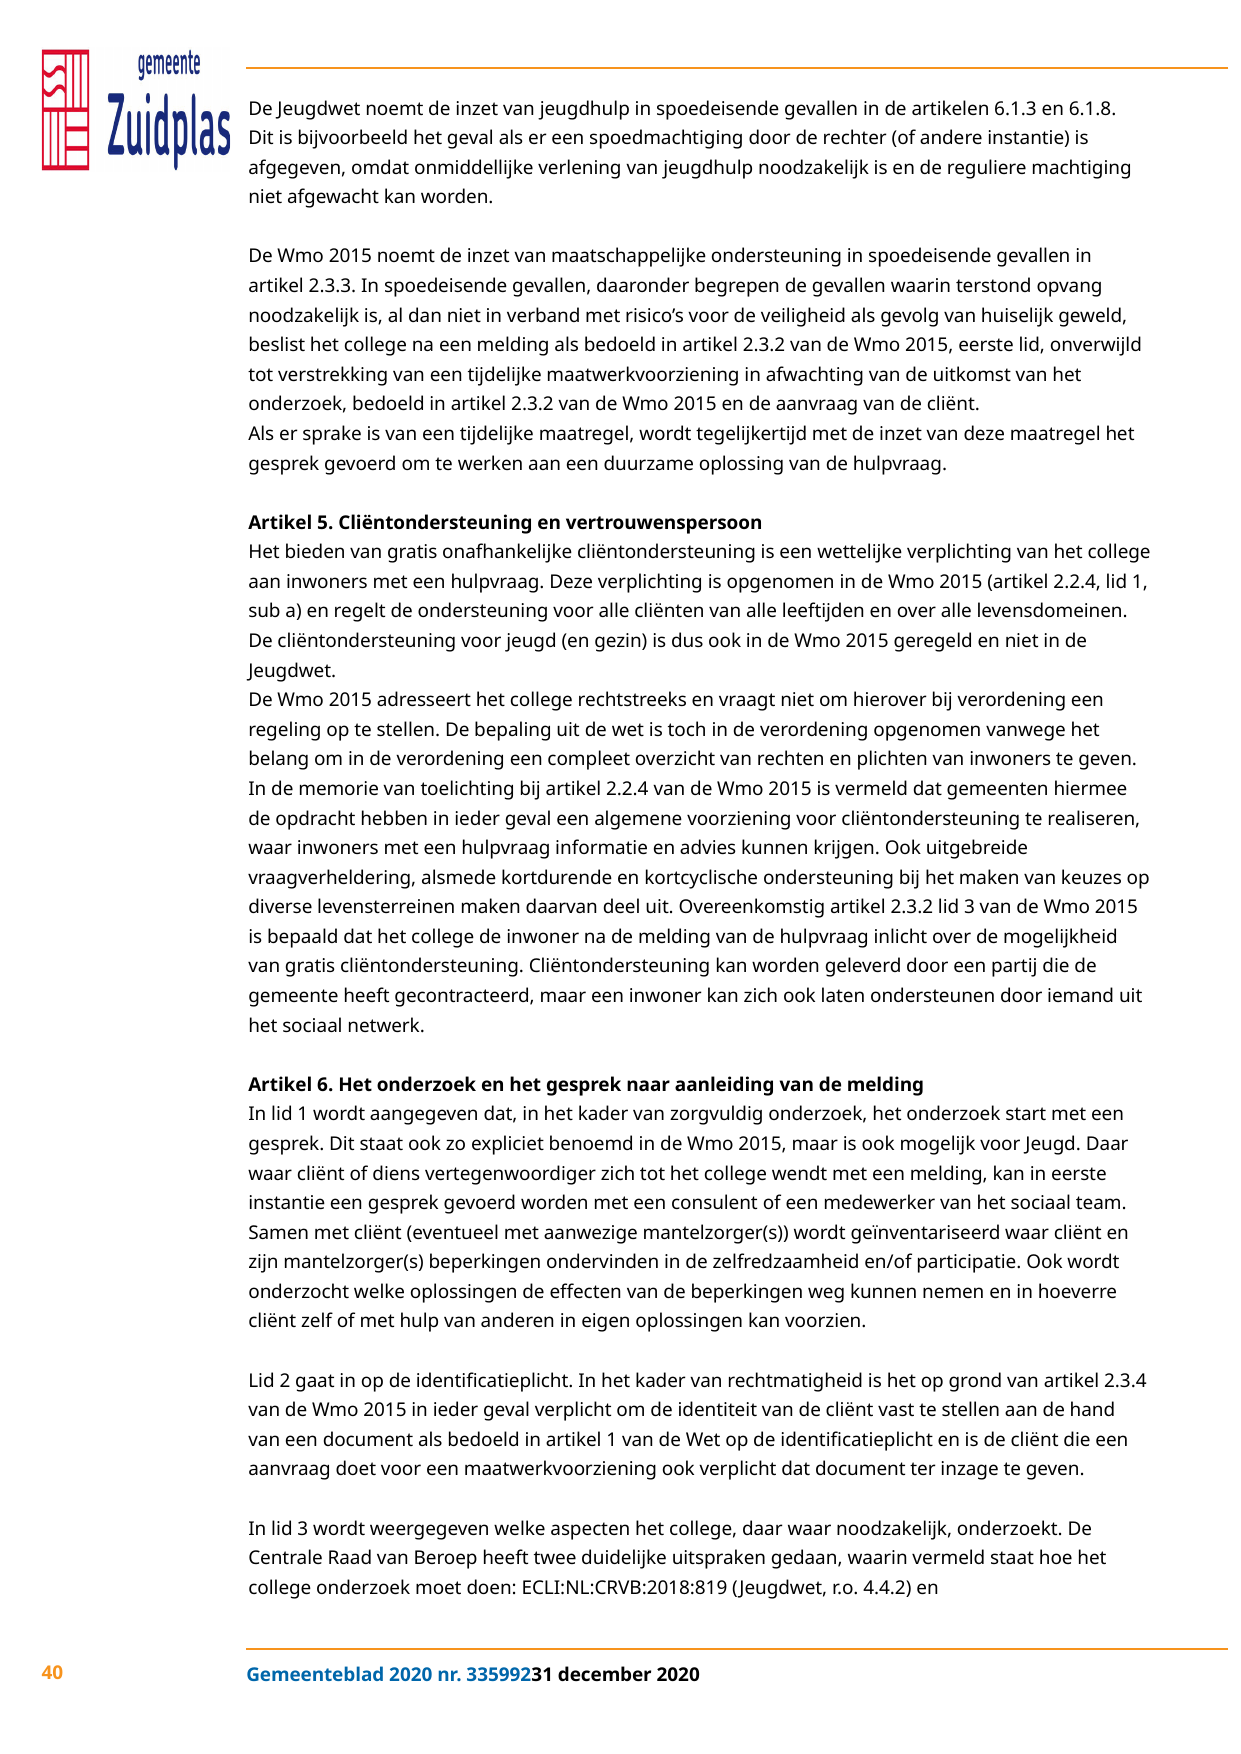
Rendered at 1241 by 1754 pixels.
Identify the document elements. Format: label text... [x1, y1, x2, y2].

text Het bieden van gratis onafhankelijke cliëntondersteuning is een wettelijke verplichting van het college aan inwoners met een hulpvraag. Deze verplichting is opgenomen in de Wmo 2015 (artikel 2.2.4, lid 1, sub a) en regelt de ondersteuning voor alle cliënten van alle leeftijden en over alle levensdomeinen. De cliëntondersteuning voor jeugd (en gezin) is dus ook in de Wmo 2015 geregeld en niet in de Jeugdwet. [248, 538, 1152, 683]
text In lid 3 wordt weergegeven welke aspecten het college, daar waar noodzakelijk, onderzoekt. De Centrale Raad van Beroep heeft twee duidelijke uitspraken gedaan, waarin vermeld staat hoe het college onderzoek moet doen: ECLI:NL:CRVB:2018:819 (Jeugdwet, r.o. 4.4.2) en [248, 1515, 1152, 1600]
text De Jeugdwet noemt de inzet van jeugdhulp in spoedeisende gevallen in de artikelen 6.1.3 en 6.1.8. [248, 95, 1152, 121]
text Dit is bijvoorbeeld het geval als er een spoedmachtiging door de rechter (of andere instantie) is afgegeven, omdat onmiddellijke verlening van jeugdhulp noodzakelijk is en de reguliere machtiging niet afgewacht kan worden. [248, 124, 1152, 209]
text De Wmo 2015 noemt de inzet van maatschappelijke ondersteuning in spoedeisende gevallen in artikel 2.3.3. In spoedeisende gevallen, daaronder begrepen de gevallen waarin terstond opvang noodzakelijk is, al dan niet in verband met risico’s voor de veiligheid als gevolg van huiselijk geweld, beslist het college na een melding als bedoeld in artikel 2.3.2 van de Wmo 2015, eerste lid, onverwijld tot verstrekking van een tijdelijke maatwerkvoorziening in afwachting van de uitkomst van het onderzoek, bedoeld in artikel 2.3.2 van de Wmo 2015 en de aanvraag van de cliënt. [248, 243, 1152, 416]
text Als er sprake is van een tijdelijke maatregel, wordt tegelijkertijd met de inzet van deze maatregel het gesprek gevoerd om te werken aan een duurzame oplossing van de hulpvraag. [248, 420, 1152, 476]
text Artikel 5. Cliëntondersteuning en vertrouwenspersoon [248, 509, 1152, 535]
picture [41, 47, 231, 172]
text Lid 2 gaat in op de identificatieplicht. In het kader van rechtmatigheid is het op grond van artikel 2.3.4 van de Wmo 2015 in ieder geval verplicht om de identiteit van de cliënt vast te stellen aan de hand van een document als bedoeld in artikel 1 van de Wet op de identificatieplicht en is de cliënt die een aanvraag doet voor een maatwerkvoorziening ook verplicht dat document ter inzage te geven. [248, 1367, 1152, 1481]
text In lid 1 wordt aangegeven dat, in het kader van zorgvuldig onderzoek, het onderzoek start met een gesprek. Dit staat ook zo expliciet benoemd in de Wmo 2015, maar is ook mogelijk voor Jeugd. Daar waar cliënt of diens vertegenwoordiger zich tot het college wendt met een melding, kan in eerste instantie een gesprek gevoerd worden met een consulent of een medewerker van het sociaal team. Samen met cliënt (eventueel met aanwezige mantelzorger(s)) wordt geïnventariseerd waar cliënt en zijn mantelzorger(s) beperkingen ondervinden in de zelfredzaamheid en/of participatie. Ook wordt onderzocht welke oplossingen de effecten van de beperkingen weg kunnen nemen en in hoeverre cliënt zelf of met hulp van anderen in eigen oplossingen kan voorzien. [248, 1101, 1152, 1333]
text In de memorie van toelichting bij artikel 2.2.4 van de Wmo 2015 is vermeld dat gemeenten hiermee de opdracht hebben in ieder geval een algemene voorziening voor cliëntondersteuning te realiseren, waar inwoners met een hulpvraag informatie en advies kunnen krijgen. Ook uitgebreide vraagverheldering, alsmede kortdurende en kortcyclische ondersteuning bij het maken van keuzes op diverse levensterreinen maken daarvan deel uit. Overeenkomstig artikel 2.3.2 lid 3 van de Wmo 2015 is bepaald dat het college de inwoner na de melding van de hulpvraag inlicht over de mogelijkheid van gratis cliëntondersteuning. Cliëntondersteuning kan worden geleverd door een partij die de gemeente heeft gecontracteerd, maar een inwoner kan zich ook laten ondersteunen door iemand uit het sociaal netwerk. [248, 775, 1152, 1038]
text De Wmo 2015 adresseert het college rechtstreeks en vraagt niet om hierover bij verordening een regeling op te stellen. De bepaling uit de wet is toch in de verordening opgenomen vanwege het belang om in de verordening een compleet overzicht van rechten en plichten van inwoners te geven. [248, 686, 1152, 771]
text Artikel 6. Het onderzoek en het gesprek naar aanleiding van de melding [248, 1071, 1152, 1097]
